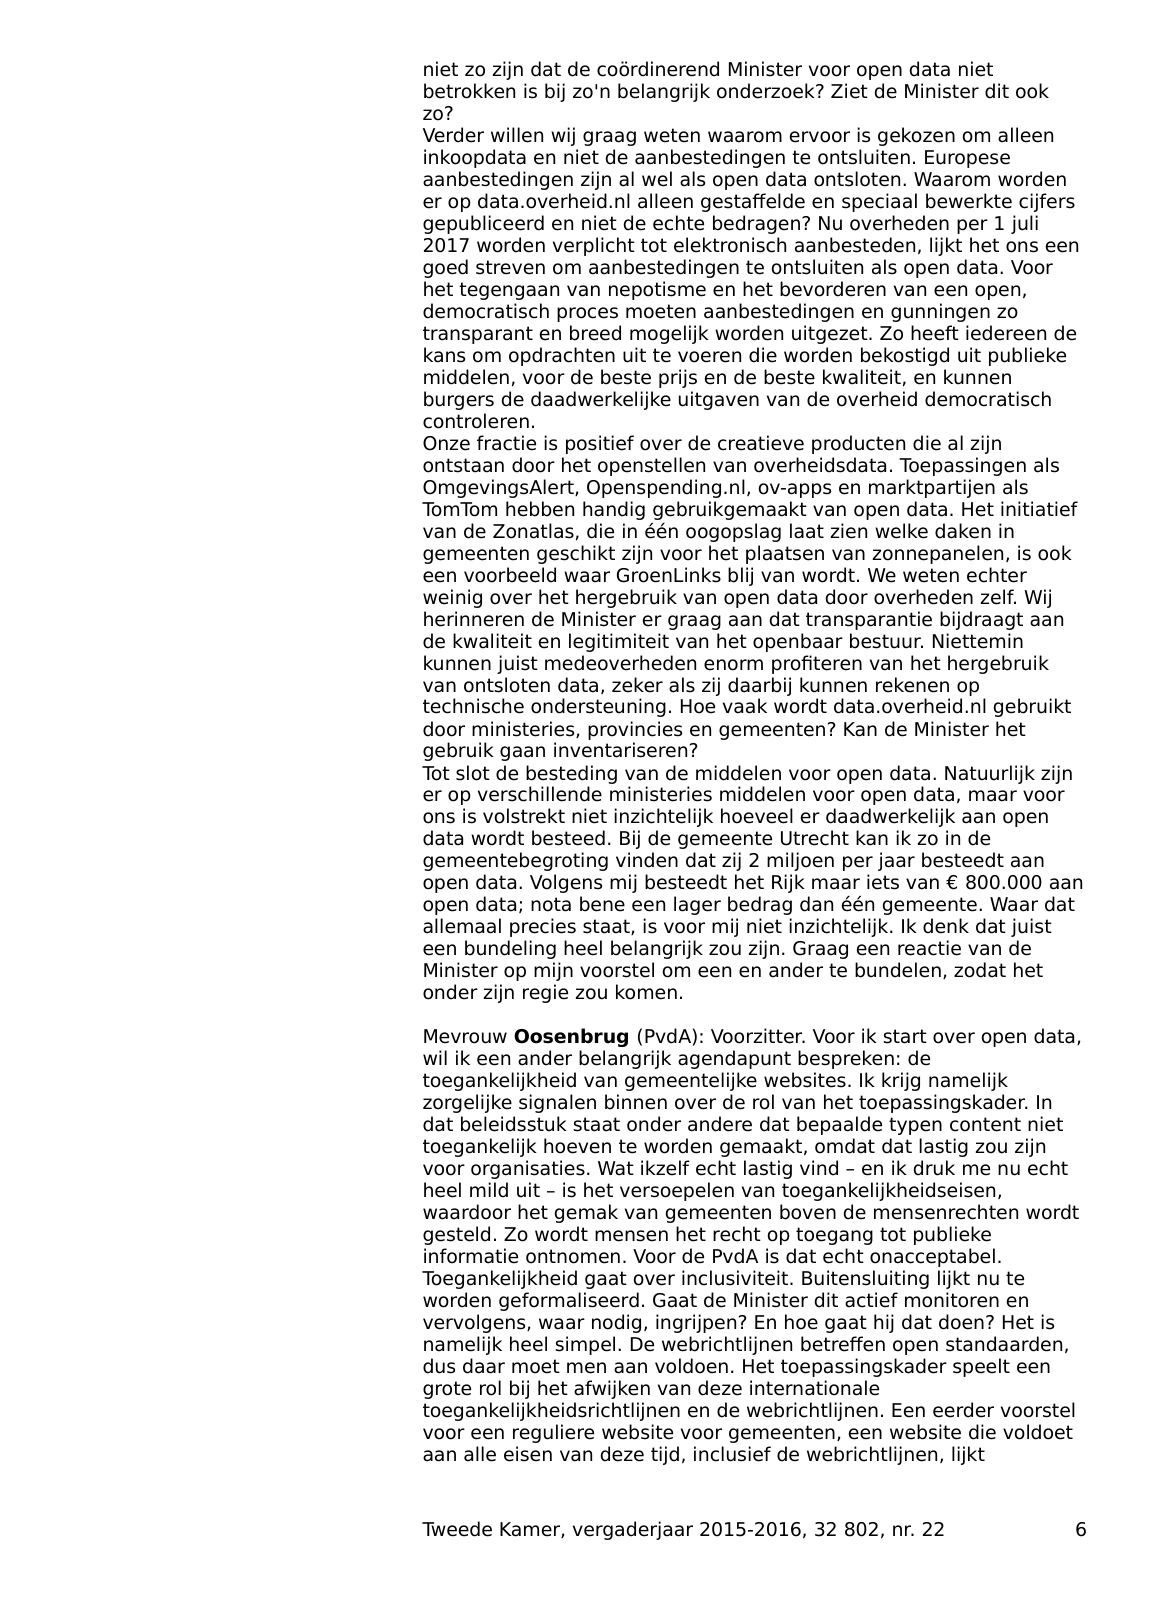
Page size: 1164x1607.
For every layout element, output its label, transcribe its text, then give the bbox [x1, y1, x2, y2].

text Onze fractie is positief over de creatieve producten die al zijn ontstaan door het openstellen van overheidsdata. Toepassingen als OmgevingsAlert, Openspending.nl, ov-apps en marktpartijen als TomTom hebben handig gebruikgemaakt van open data. Het initiatief van de Zonatlas, die in één oogopslag laat zien welke daken in gemeenten geschikt zijn voor het plaatsen van zonnepanelen, is ook een voorbeeld waar GroenLinks blij van wordt. We weten echter weinig over het hergebruik van open data door overheden zelf. Wij herinneren de Minister er graag aan dat transparantie bijdraagt aan de kwaliteit en legitimiteit van het openbaar bestuur. Niettemin kunnen juist medeoverheden enorm profiteren van het hergebruik van ontsloten data, zeker als zij daarbij kunnen rekenen op technische ondersteuning. Hoe vaak wordt data.overheid.nl gebruikt door ministeries, provincies en gemeenten? Kan de Minister het gebruik gaan inventariseren? [422, 433, 1087, 762]
text Mevrouw Oosenbrug (PvdA): Voorzitter. Voor ik start over open data, wil ik een ander belangrijk agendapunt bespreken: de toegankelijkheid van gemeentelijke websites. Ik krijg namelijk zorgelijke signalen binnen over de rol van het toepassingskader. In dat beleidsstuk staat onder andere dat bepaalde typen content niet toegankelijk hoeven te worden gemaakt, omdat dat lastig zou zijn voor organisaties. Wat ikzelf echt lastig vind – en ik druk me nu echt heel mild uit – is het versoepelen van toegankelijkheidseisen, waardoor het gemak van gemeenten boven de mensenrechten wordt gesteld. Zo wordt mensen het recht op toegang tot publieke informatie ontnomen. Voor de PvdA is dat echt onacceptabel. Toegankelijkheid gaat over inclusiviteit. Buitensluiting lijkt nu te worden geformaliseerd. Gaat de Minister dit actief monitoren en vervolgens, waar nodig, ingrijpen? En hoe gaat hij dat doen? Het is namelijk heel simpel. De webrichtlijnen betreffen open standaarden, dus daar moet men aan voldoen. Het toepassingskader speelt een grote rol bij het afwijken van deze internationale toegankelijkheidsrichtlijnen en de webrichtlijnen. Een eerder voorstel voor een reguliere website voor gemeenten, een website die voldoet aan alle eisen van deze tijd, inclusief de webrichtlijnen, lijkt [422, 1026, 1087, 1466]
text niet zo zijn dat de coördinerend Minister voor open data niet betrokken is bij zo'n belangrijk onderzoek? Ziet de Minister dit ook zo? [422, 59, 1087, 125]
text Verder willen wij graag weten waarom ervoor is gekozen om alleen inkoopdata en niet de aanbestedingen te ontsluiten. Europese aanbestedingen zijn al wel als open data ontsloten. Waarom worden er op data.overheid.nl alleen gestaffelde en speciaal bewerkte cijfers gepubliceerd en niet de echte bedragen? Nu overheden per 1 juli 2017 worden verplicht tot elektronisch aanbesteden, lijkt het ons een goed streven om aanbestedingen te ontsluiten als open data. Voor het tegengaan van nepotisme en het bevorderen van een open, democratisch proces moeten aanbestedingen en gunningen zo transparant en breed mogelijk worden uitgezet. Zo heeft iedereen de kans om opdrachten uit te voeren die worden bekostigd uit publieke middelen, voor de beste prijs en de beste kwaliteit, en kunnen burgers de daadwerkelijke uitgaven van de overheid democratisch controleren. [422, 125, 1087, 433]
text Tot slot de besteding van de middelen voor open data. Natuurlijk zijn er op verschillende ministeries middelen voor open data, maar voor ons is volstrekt niet inzichtelijk hoeveel er daadwerkelijk aan open data wordt besteed. Bij de gemeente Utrecht kan ik zo in de gemeentebegroting vinden dat zij 2 miljoen per jaar besteedt aan open data. Volgens mij besteedt het Rijk maar iets van € 800.000 aan open data; nota bene een lager bedrag dan één gemeente. Waar dat allemaal precies staat, is voor mij niet inzichtelijk. Ik denk dat juist een bundeling heel belangrijk zou zijn. Graag een reactie van de Minister op mijn voorstel om een en ander te bundelen, zodat het onder zijn regie zou komen. [422, 762, 1087, 1004]
